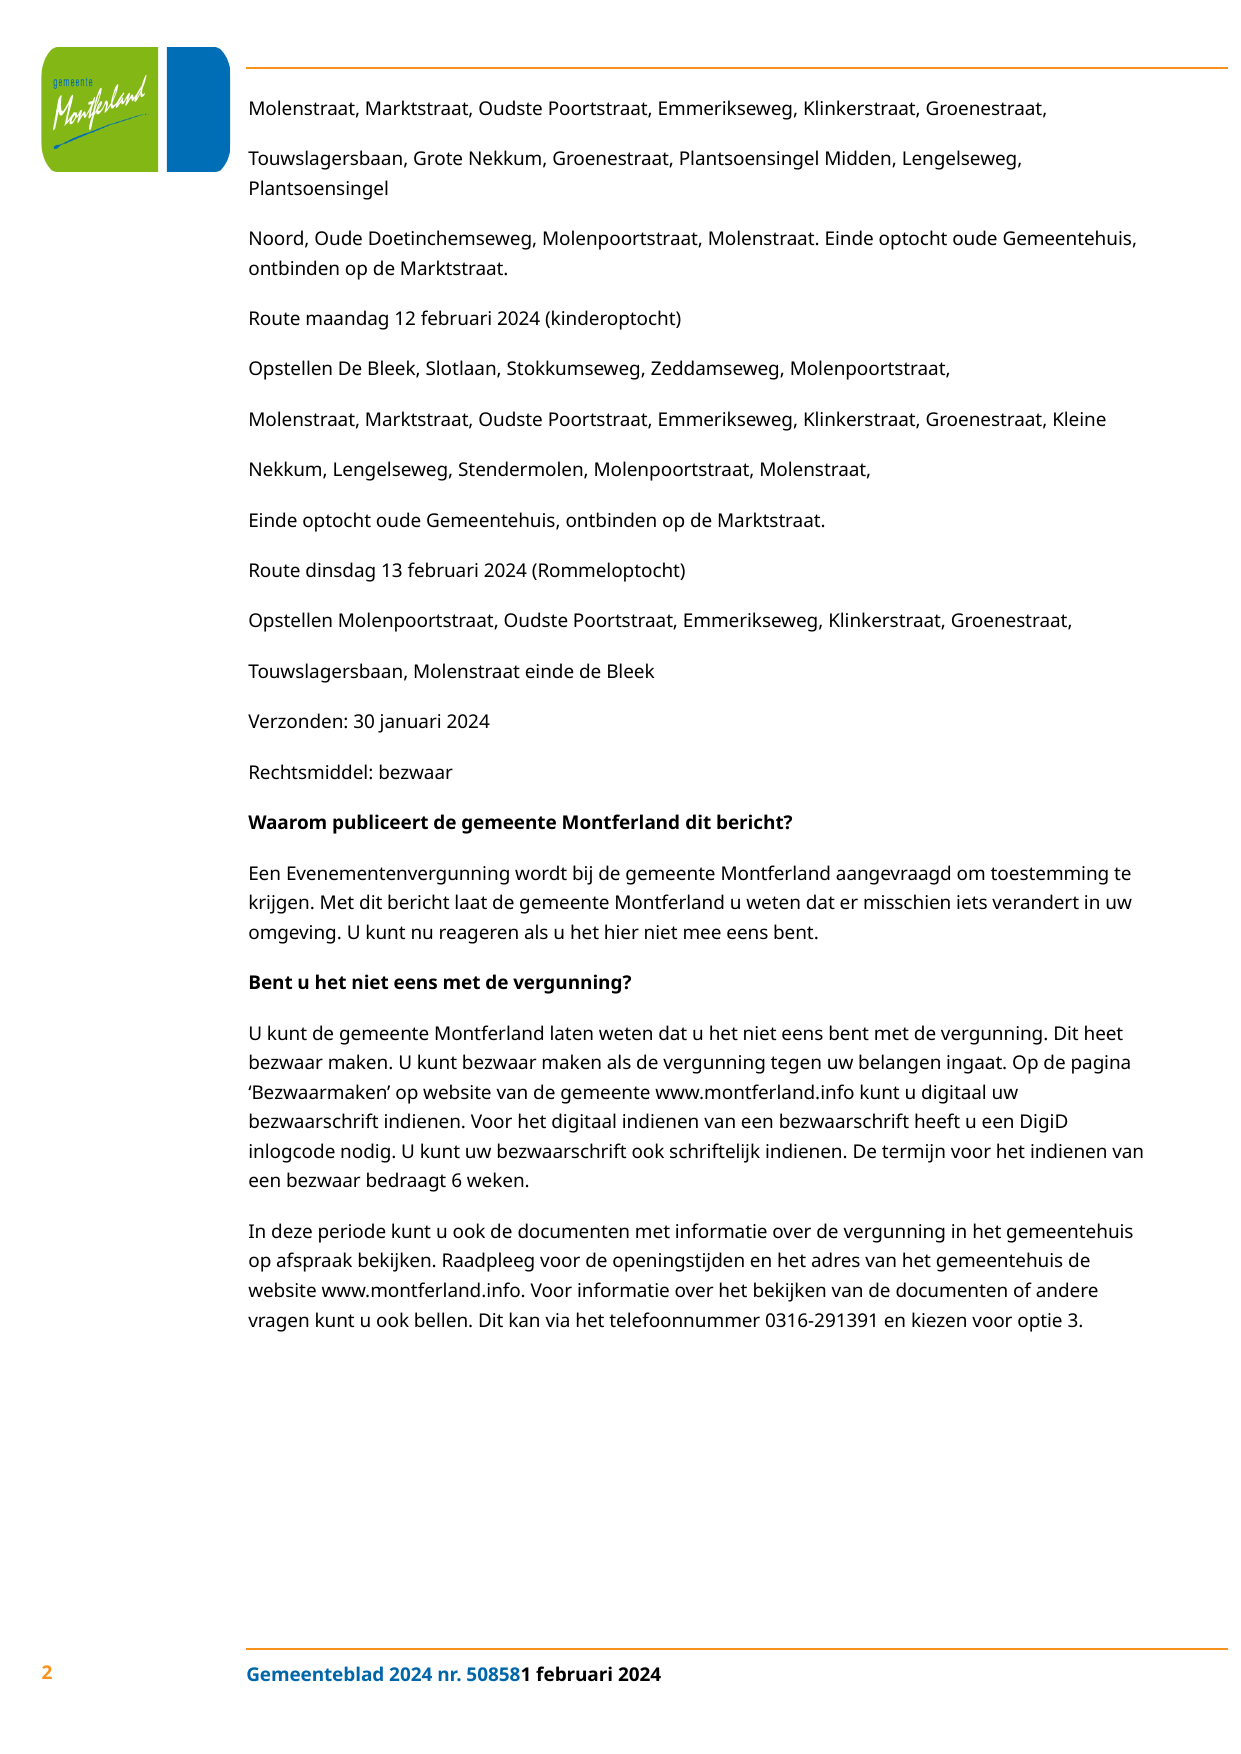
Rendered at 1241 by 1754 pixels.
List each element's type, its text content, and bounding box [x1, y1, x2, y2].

text U kunt de gemeente Montferland laten weten dat u het niet eens bent met de vergunning. Dit heet bezwaar maken. U kunt bezwaar maken als de vergunning tegen uw belangen ingaat. Op de pagina ‘Bezwaarmaken’ op website van de gemeente www.montferland.info kunt u digitaal uw bezwaarschrift indienen. Voor het digitaal indienen van een bezwaarschrift heeft u een DigiD inlogcode nodig. U kunt uw bezwaarschrift ook schriftelijk indienen. De termijn voor het indienen van een bezwaar bedraagt 6 weken. [248, 1020, 1152, 1193]
text Verzonden: 30 januari 2024 [248, 708, 1152, 734]
text Opstellen Molenpoortstraat, Oudste Poortstraat, Emmerikseweg, Klinkerstraat, Groenestraat, [248, 608, 1152, 633]
text Route maandag 12 februari 2024 (kinderoptocht) [248, 305, 1152, 331]
text Bent u het niet eens met de vergunning? [248, 969, 1152, 995]
text Een Evenementenvergunning wordt bij de gemeente Montferland aangevraagd om toestemming te krijgen. Met dit bericht laat de gemeente Montferland u weten dat er misschien iets verandert in uw omgeving. U kunt nu reageren als u het hier niet mee eens bent. [248, 860, 1152, 945]
text In deze periode kunt u ook de documenten met informatie over de vergunning in het gemeentehuis op afspraak bekijken. Raadpleeg voor de openingstijden en het adres van het gemeentehuis de website www.montferland.info. Voor informatie over het bekijken van de documenten of andere vragen kunt u ook bellen. Dit kan via het telefoonnummer 0316-291391 en kiezen voor optie 3. [248, 1218, 1152, 1333]
text Molenstraat, Marktstraat, Oudste Poortstraat, Emmerikseweg, Klinkerstraat, Groenestraat, Kleine [248, 406, 1152, 432]
text Einde optocht oude Gemeentehuis, ontbinden op de Marktstraat. [248, 507, 1152, 533]
text Touwslagersbaan, Molenstraat einde de Bleek [248, 658, 1152, 684]
text Touwslagersbaan, Grote Nekkum, Groenestraat, Plantsoensingel Midden, Lengelseweg, Plantsoensingel [248, 145, 1152, 201]
text Route dinsdag 13 februari 2024 (Rommeloptocht) [248, 557, 1152, 583]
text Noord, Oude Doetinchemseweg, Molenpoortstraat, Molenstraat. Einde optocht oude Gemeentehuis, ontbinden op de Marktstraat. [248, 225, 1152, 281]
text Rechtsmiddel: bezwaar [248, 759, 1152, 785]
text Nekkum, Lengelseweg, Stendermolen, Molenpoortstraat, Molenstraat, [248, 456, 1152, 482]
picture [41, 47, 231, 172]
text Waarom publiceert de gemeente Montferland dit bericht? [248, 809, 1152, 835]
text Molenstraat, Marktstraat, Oudste Poortstraat, Emmerikseweg, Klinkerstraat, Groenestraat, [248, 95, 1152, 121]
text Opstellen De Bleek, Slotlaan, Stokkumseweg, Zeddamseweg, Molenpoortstraat, [248, 356, 1152, 381]
